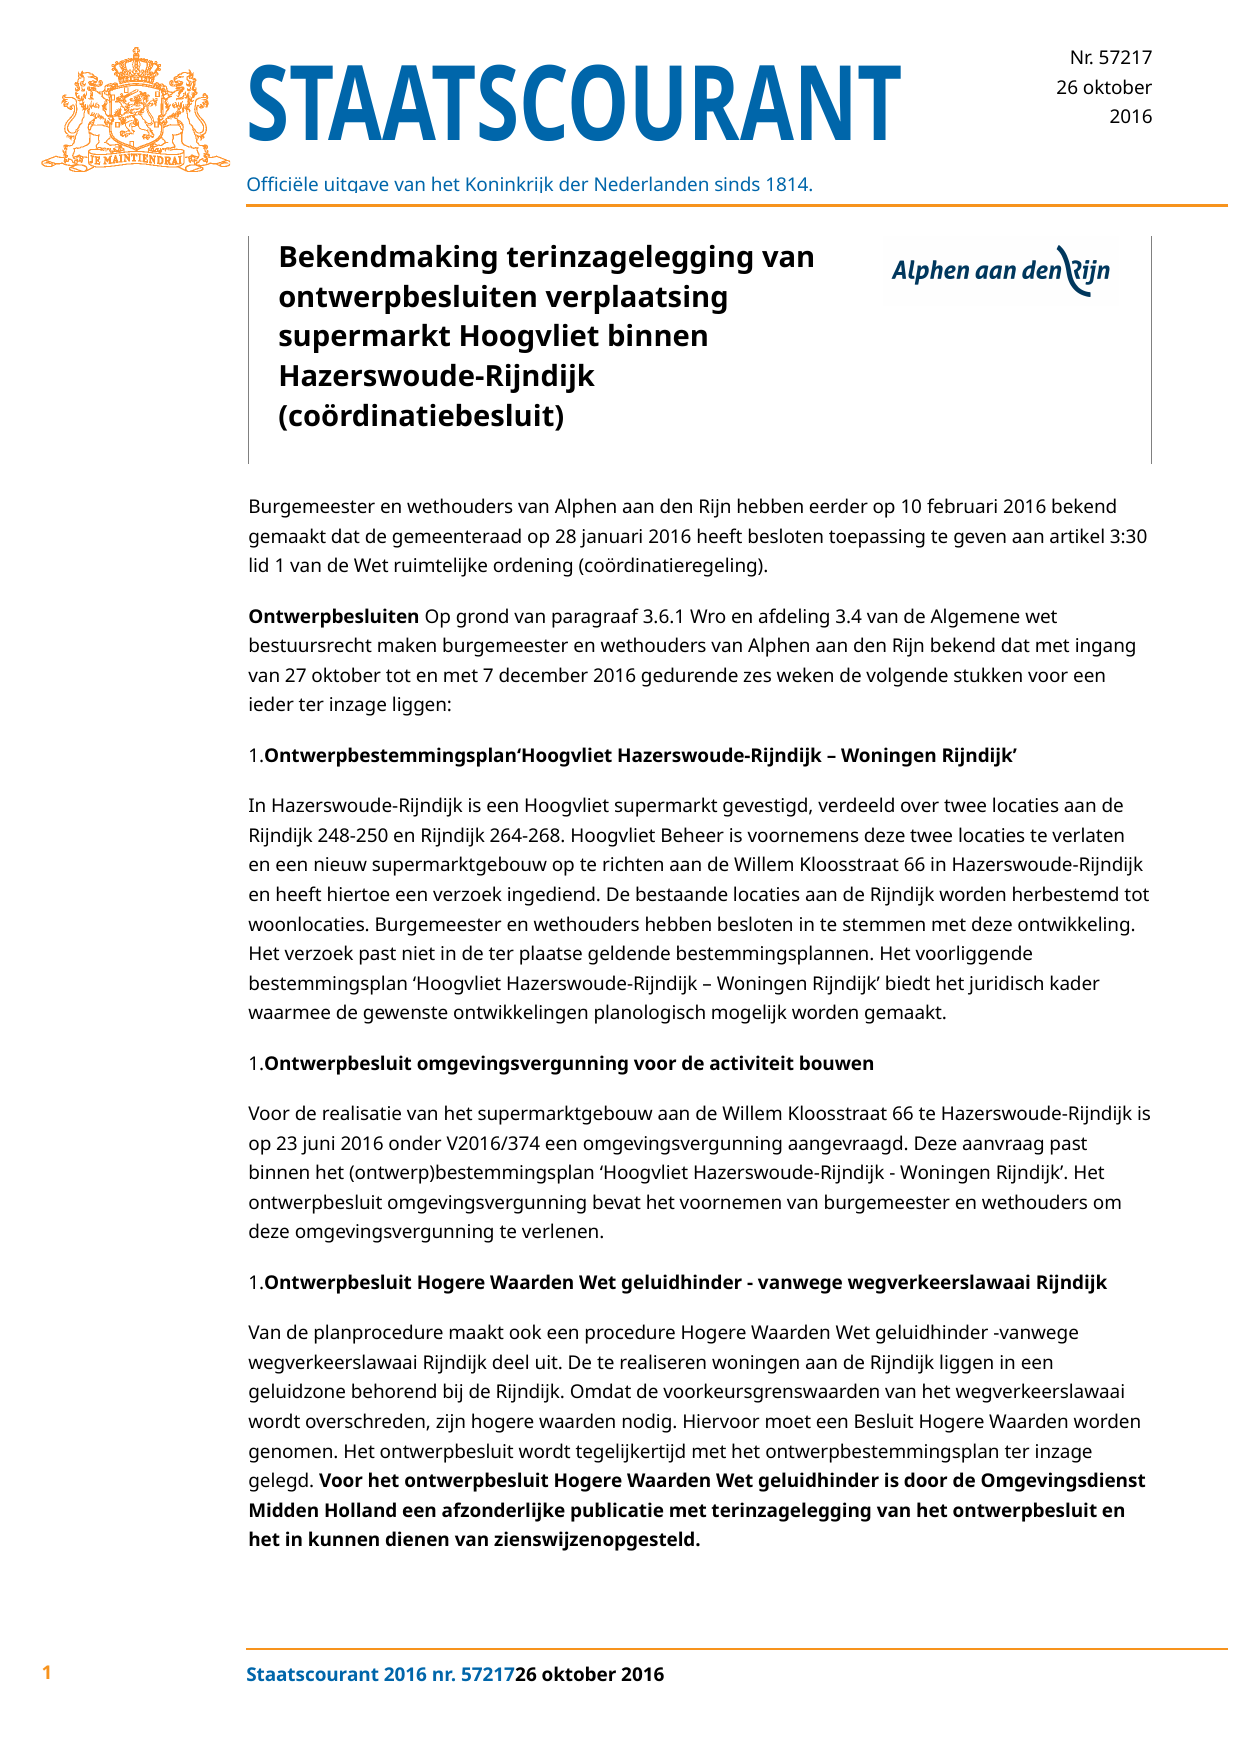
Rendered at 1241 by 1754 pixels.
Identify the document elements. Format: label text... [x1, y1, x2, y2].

picture [41, 47, 231, 172]
table_header [850, 236, 1151, 464]
text Voor de realisatie van het supermarktgebouw aan de Willem Kloosstraat 66 te Hazerswoude-Rijndijk is op 23 juni 2016 onder V2016/374 een omgevingsvergunning aangevraagd. Deze aanvraag past binnen het (ontwerp)bestemmingsplan ‘Hoogvliet Hazerswoude-Rijndijk - Woningen Rijndijk’. Het ontwerpbesluit omgevingsvergunning bevat het voornemen van burgemeester en wethouders om deze omgevingsvergunning te verlenen. [248, 1100, 1152, 1244]
text 1.Ontwerpbesluit Hogere Waarden Wet geluidhinder - vanwege wegverkeerslawaai Rijndijk [248, 1269, 1152, 1295]
text 1.Ontwerpbestemmingsplan‘Hoogvliet Hazerswoude-Rijndijk – Woningen Rijndijk’ [248, 742, 1152, 768]
text Ontwerpbesluiten Op grond van paragraaf 3.6.1 Wro en afdeling 3.4 van de Algemene wet bestuursrecht maken burgemeester en wethouders van Alphen aan den Rijn bekend dat met ingang van 27 oktober tot en met 7 december 2016 gedurende zes weken de volgende stukken voor een ieder ter inzage liggen: [248, 603, 1152, 717]
text 1.Ontwerpbesluit omgevingsvergunning voor de activiteit bouwen [248, 1050, 1152, 1076]
text Van de planprocedure maakt ook een procedure Hogere Waarden Wet geluidhinder -vanwege wegverkeerslawaai Rijndijk deel uit. De te realiseren woningen aan de Rijndijk liggen in een geluidzone behorend bij de Rijndijk. Omdat de voorkeursgrenswaarden van het wegverkeerslawaai wordt overschreden, zijn hogere waarden nodig. Hiervoor moet een Besluit Hogere Waarden worden genomen. Het ontwerpbesluit wordt tegelijkertijd met het ontwerpbestemmingsplan ter inzage gelegd. Voor het ontwerpbesluit Hogere Waarden Wet geluidhinder is door de Omgevingsdienst Midden Holland een afzonderlijke publicatie met terinzagelegging van het ontwerpbesluit en het in kunnen dienen van zienswijzenopgesteld. [248, 1319, 1152, 1552]
text In Hazerswoude-Rijndijk is een Hoogvliet supermarkt gevestigd, verdeeld over twee locaties aan de Rijndijk 248-250 en Rijndijk 264-268. Hoogvliet Beheer is voornemens deze twee locaties te verlaten en een nieuw supermarktgebouw op te richten aan de Willem Kloosstraat 66 in Hazerswoude-Rijndijk en heeft hiertoe een verzoek ingediend. De bestaande locaties aan de Rijndijk worden herbestemd tot woonlocaties. Burgemeester en wethouders hebben besloten in te stemmen met deze ontwikkeling. Het verzoek past niet in de ter plaatse geldende bestemmingsplannen. Het voorliggende bestemmingsplan ‘Hoogvliet Hazerswoude-Rijndijk – Woningen Rijndijk’ biedt het juridisch kader waarmee de gewenste ontwikkelingen planologisch mogelijk worden gemaakt. [248, 792, 1152, 1025]
picture [882, 236, 1119, 306]
table_header Bekendmaking terinzagelegging van ontwerpbesluiten verplaatsing supermarkt Hoogvliet binnen Hazerswoude-Rijndijk (coördinatiebesluit) [249, 236, 850, 464]
text Burgemeester en wethouders van Alphen aan den Rijn hebben eerder op 10 februari 2016 bekend gemaakt dat de gemeenteraad op 28 januari 2016 heeft besloten toepassing te geven aan artikel 3:30 lid 1 van de Wet ruimtelijke ordening (coördinatieregeling). [248, 493, 1152, 578]
